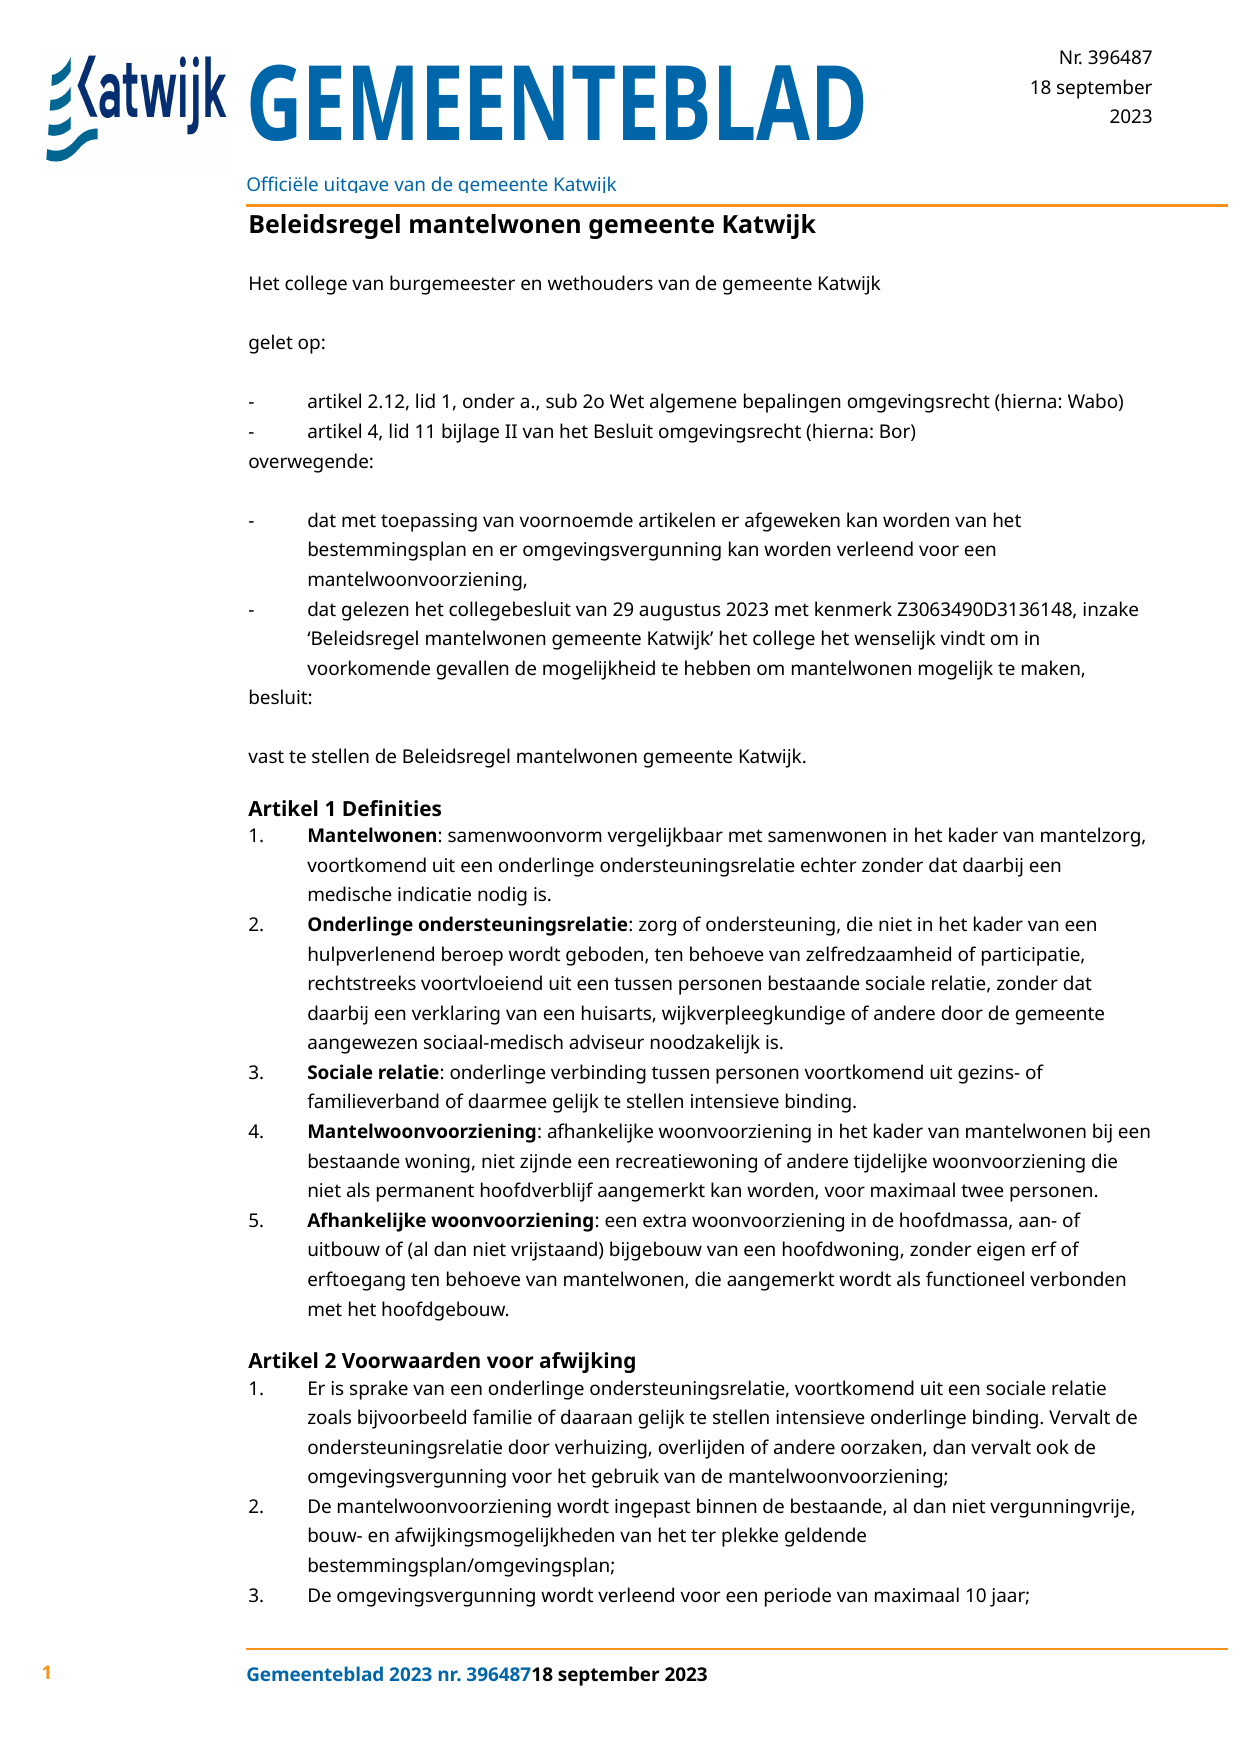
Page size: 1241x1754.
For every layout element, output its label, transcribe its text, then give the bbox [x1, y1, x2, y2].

text Het college van burgemeester en wethouders van de gemeente Katwijk [248, 270, 1152, 296]
text Beleidsregel mantelwonen gemeente Katwijk [248, 207, 1152, 241]
list Afhankelijke woonvoorziening: een extra woonvoorziening in de hoofdmassa, aan- of uitbouw of (al dan niet vrijstaand) bijgebouw van een hoofdwoning, zonder eigen erf of erftoegang ten behoeve van mantelwonen, die aangemerkt wordt als functioneel verbonden met het hoofdgebouw. [248, 1207, 1152, 1322]
text gelet op: [248, 329, 1152, 355]
text Artikel 2 Voorwaarden voor afwijking [248, 1346, 1152, 1375]
picture [41, 47, 231, 172]
list De mantelwoonvoorziening wordt ingepast binnen de bestaande, al dan niet vergunningvrije, bouw- en afwijkingsmogelijkheden van het ter plekke geldende bestemmingsplan/omgevingsplan; [248, 1493, 1152, 1578]
text overwegende: [248, 448, 1152, 473]
list artikel 4, lid 11 bijlage II van het Besluit omgevingsrecht (hierna: Bor) [248, 418, 1152, 444]
list Mantelwoonvoorziening: afhankelijke woonvoorziening in het kader van mantelwonen bij een bestaande woning, niet zijnde een recreatiewoning of andere tijdelijke woonvoorziening die niet als permanent hoofdverblijf aangemerkt kan worden, voor maximaal twee personen. [248, 1118, 1152, 1203]
list Mantelwonen: samenwoonvorm vergelijkbaar met samenwonen in het kader van mantelzorg, voortkomend uit een onderlinge ondersteuningsrelatie echter zonder dat daarbij een medische indicatie nodig is. [248, 822, 1152, 907]
text besluit: [248, 684, 1152, 710]
list artikel 2.12, lid 1, onder a., sub 2o Wet algemene bepalingen omgevingsrecht (hierna: Wabo) [248, 389, 1152, 414]
text Artikel 1 Definities [248, 794, 1152, 822]
list dat gelezen het collegebesluit van 29 augustus 2023 met kenmerk Z3063490D3136148, inzake ‘Beleidsregel mantelwonen gemeente Katwijk’ het college het wenselijk vindt om in voorkomende gevallen de mogelijkheid te hebben om mantelwonen mogelijk te maken, [248, 596, 1152, 681]
list Onderlinge ondersteuningsrelatie: zorg of ondersteuning, die niet in het kader van een hulpverlenend beroep wordt geboden, ten behoeve van zelfredzaamheid of participatie, rechtstreeks voortvloeiend uit een tussen personen bestaande sociale relatie, zonder dat daarbij een verklaring van een huisarts, wijkverpleegkundige of andere door de gemeente aangewezen sociaal-medisch adviseur noodzakelijk is. [248, 911, 1152, 1055]
list De omgevingsvergunning wordt verleend voor een periode van maximaal 10 jaar; [248, 1582, 1152, 1607]
list Er is sprake van een onderlinge ondersteuningsrelatie, voortkomend uit een sociale relatie zoals bijvoorbeeld familie of daaraan gelijk te stellen intensieve onderlinge binding. Vervalt de ondersteuningsrelatie door verhuizing, overlijden of andere oorzaken, dan vervalt ook de omgevingsvergunning voor het gebruik van de mantelwoonvoorziening; [248, 1375, 1152, 1489]
list dat met toepassing van voornoemde artikelen er afgeweken kan worden van het bestemmingsplan en er omgevingsvergunning kan worden verleend voor een mantelwoonvoorziening, [248, 507, 1152, 592]
list Sociale relatie: onderlinge verbinding tussen personen voortkomend uit gezins- of familieverband of daarmee gelijk te stellen intensieve binding. [248, 1059, 1152, 1114]
text vast te stellen de Beleidsregel mantelwonen gemeente Katwijk. [248, 744, 1152, 769]
